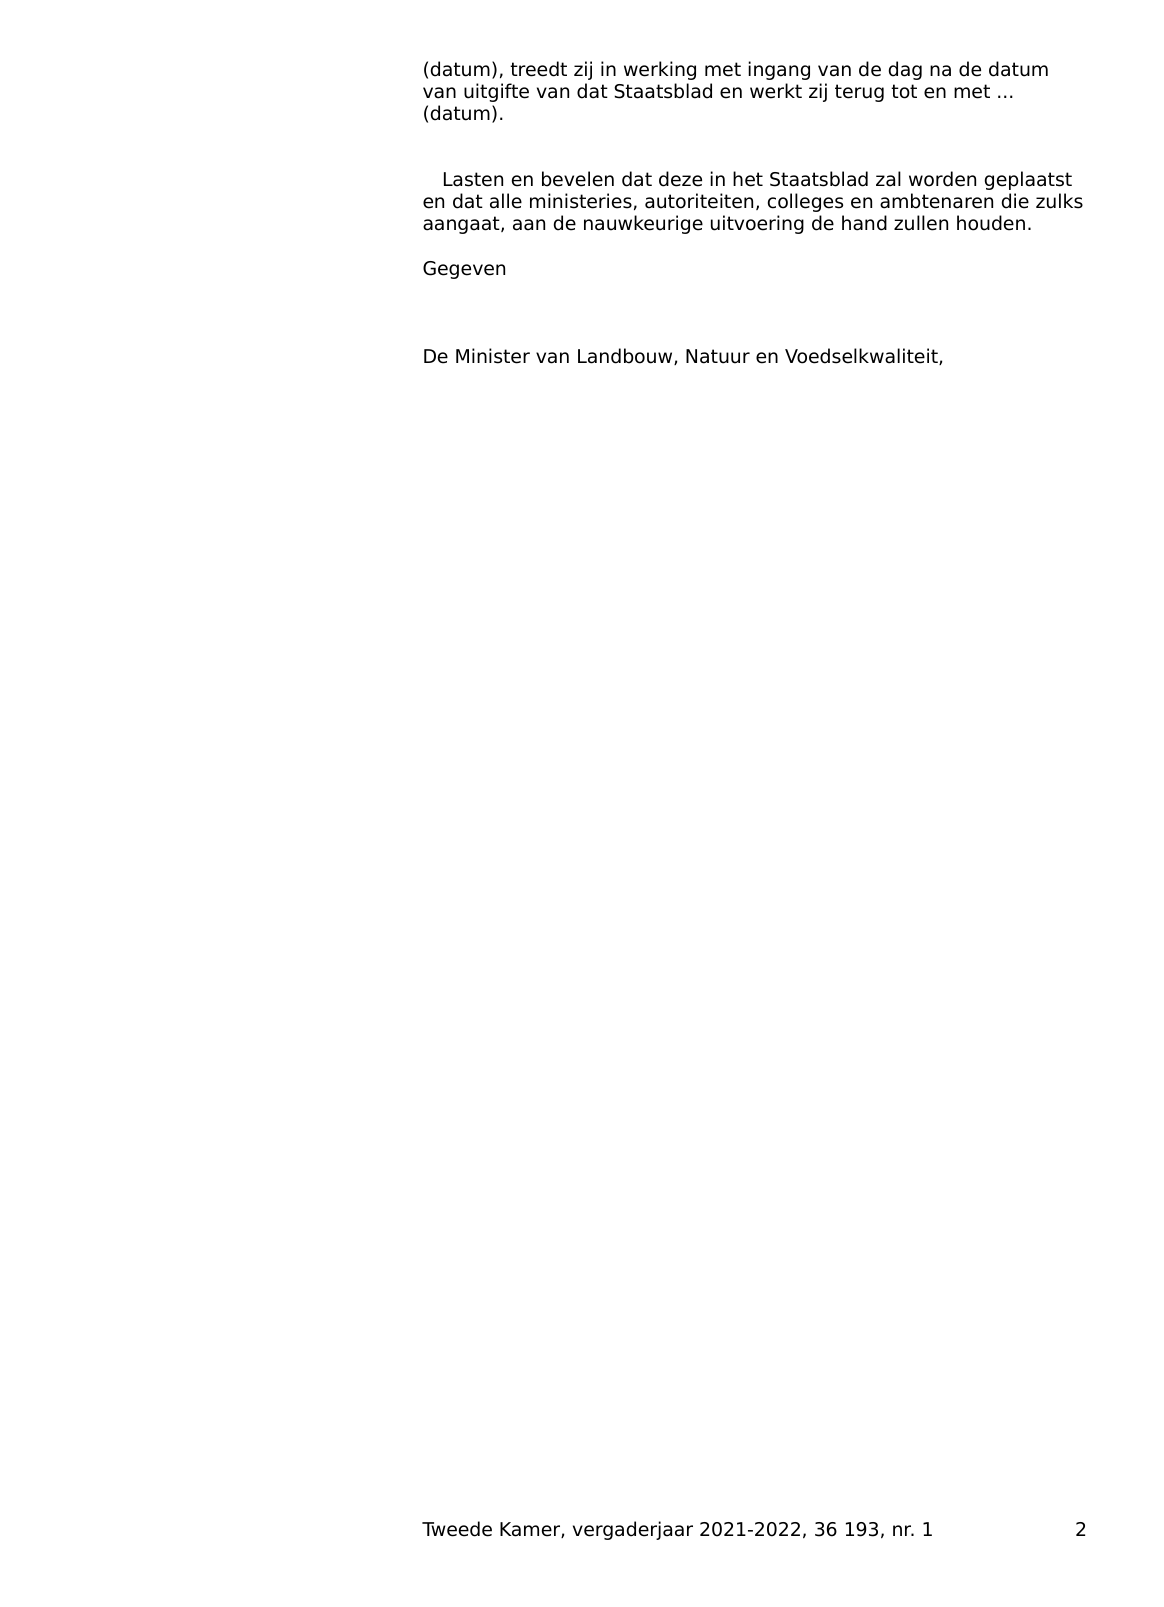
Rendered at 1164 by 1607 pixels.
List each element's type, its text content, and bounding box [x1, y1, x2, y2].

text (datum), treedt zij in werking met ingang van de dag na de datum van uitgifte van dat Staatsblad en werkt zij terug tot en met ...(datum). [422, 59, 1087, 125]
text Lasten en bevelen dat deze in het Staatsblad zal worden geplaatst en dat alle ministeries, autoriteiten, colleges en ambtenaren die zulks aangaat, aan de nauwkeurige uitvoering de hand zullen houden. [422, 169, 1087, 235]
text Gegeven [422, 257, 1087, 279]
text De Minister van Landbouw, Natuur en Voedselkwaliteit, [422, 346, 1087, 368]
